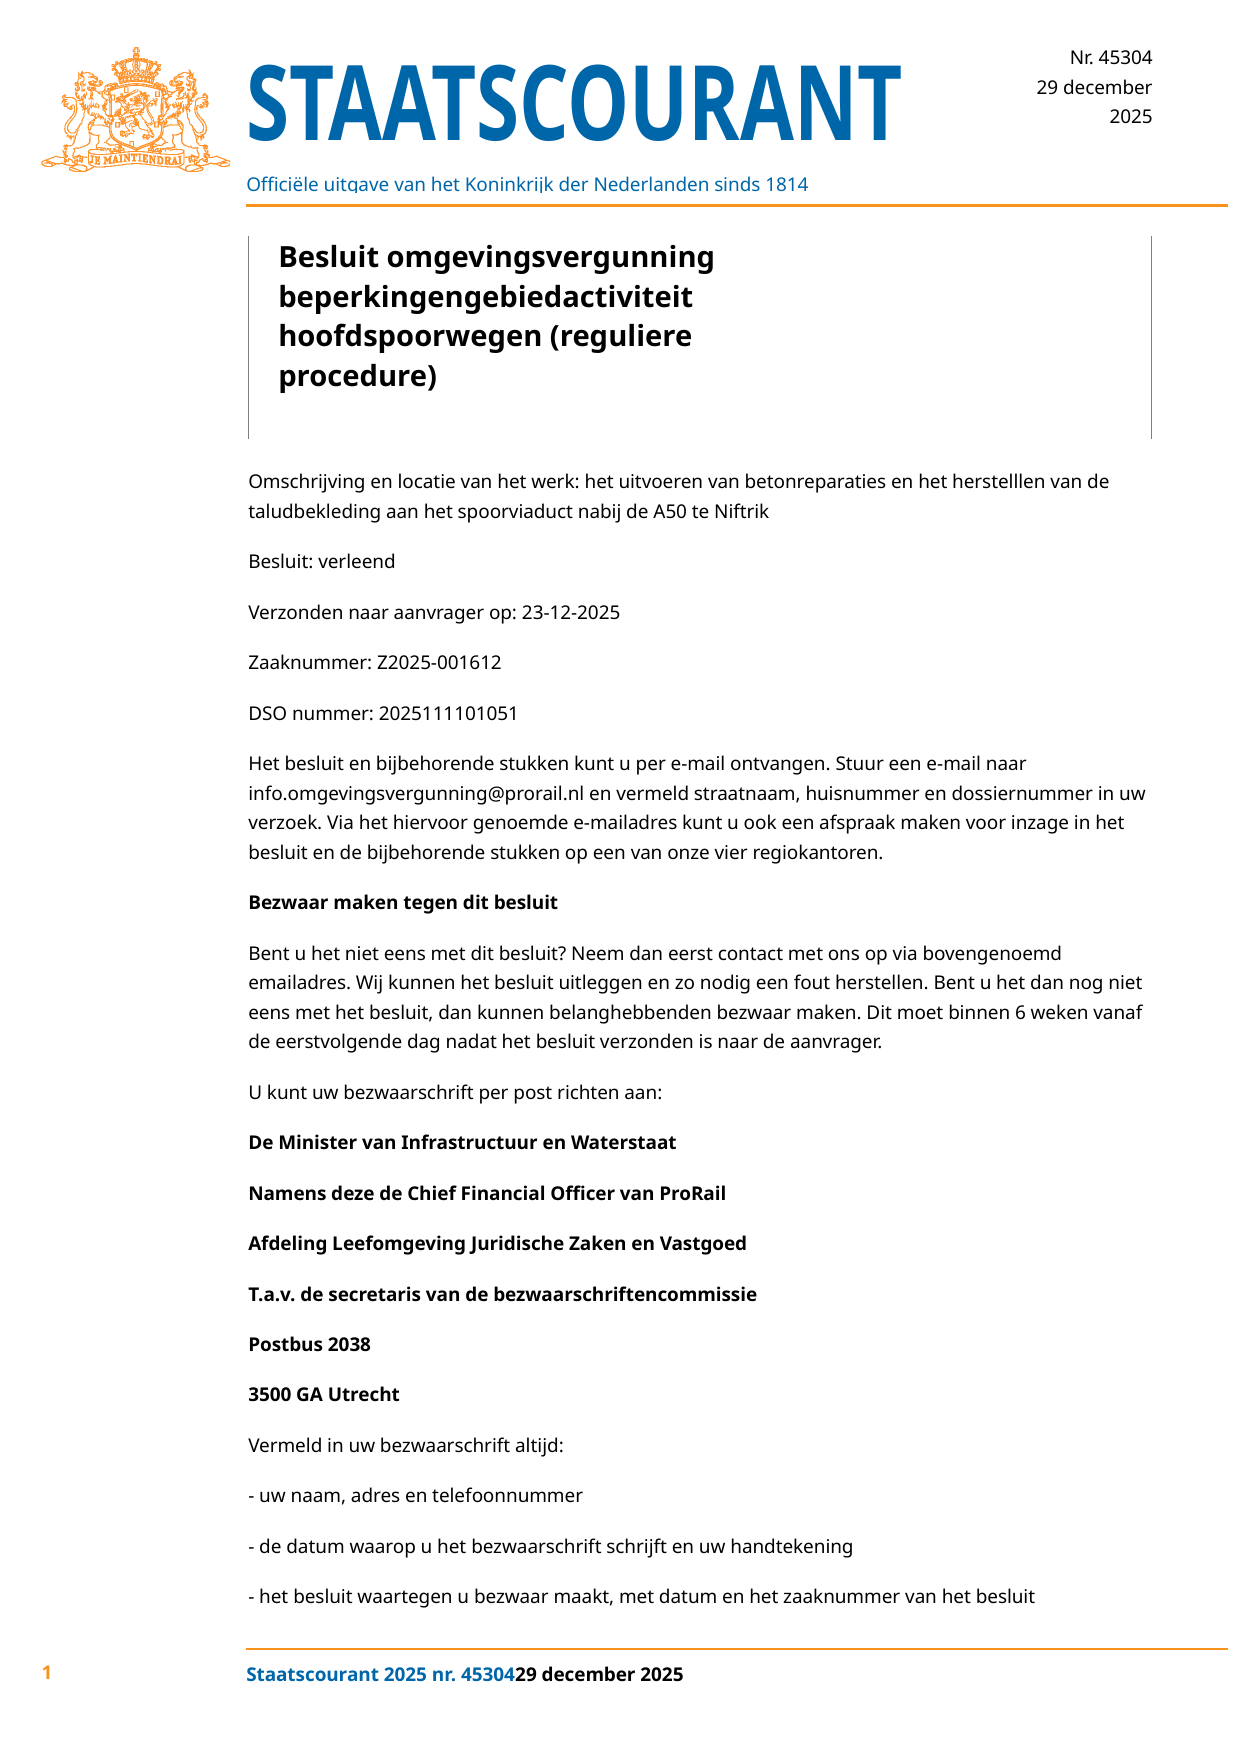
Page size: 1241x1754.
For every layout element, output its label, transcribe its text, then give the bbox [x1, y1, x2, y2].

text - het besluit waartegen u bezwaar maakt, met datum en het zaaknummer van het besluit [248, 1583, 1152, 1609]
table_header Besluit omgevingsvergunning beperkingengebiedactiviteit hoofdspoorwegen (reguliere procedure) [249, 236, 850, 439]
text Namens deze de Chief Financial Officer van ProRail [248, 1180, 1152, 1206]
table_header [1090, 236, 1151, 413]
text Afdeling Leefomgeving Juridische Zaken en Vastgoed [248, 1230, 1152, 1256]
text U kunt uw bezwaarschrift per post richten aan: [248, 1079, 1152, 1105]
table_header [850, 236, 912, 413]
text Het besluit en bijbehorende stukken kunt u per e-mail ontvangen. Stuur een e-mail naar info.omgevingsvergunning@prorail.nl en vermeld straatnaam, huisnummer en dossiernummer in uw verzoek. Via het hiervoor genoemde e-mailadres kunt u ook een afspraak maken voor inzage in het besluit en de bijbehorende stukken op een van onze vier regiokantoren. [248, 750, 1152, 865]
text De Minister van Infrastructuur en Waterstaat [248, 1129, 1152, 1155]
text T.a.v. de secretaris van de bezwaarschriftencommissie [248, 1281, 1152, 1306]
text 3500 GA Utrecht [248, 1382, 1152, 1407]
text Bent u het niet eens met dit besluit? Neem dan eerst contact met ons op via bovengenoemd emailadres. Wij kunnen het besluit uitleggen en zo nodig een fout herstellen. Bent u het dan nog niet eens met het besluit, dan kunnen belanghebbenden bezwaar maken. Dit moet binnen 6 weken vanaf de eerstvolgende dag nadat het besluit verzonden is naar de aanvrager. [248, 940, 1152, 1054]
text Zaaknummer: Z2025-001612 [248, 649, 1152, 675]
text DSO nummer: 2025111101051 [248, 700, 1152, 726]
text Vermeld in uw bezwaarschrift altijd: [248, 1432, 1152, 1458]
table_header [850, 414, 1151, 439]
text Bezwaar maken tegen dit besluit [248, 889, 1152, 915]
text Postbus 2038 [248, 1331, 1152, 1357]
text - uw naam, adres en telefoonnummer [248, 1482, 1152, 1508]
picture [41, 47, 231, 172]
text Verzonden naar aanvrager op: 23-12-2025 [248, 599, 1152, 625]
text Omschrijving en locatie van het werk: het uitvoeren van betonreparaties en het herstelllen van de taludbekleding aan het spoorviaduct nabij de A50 te Niftrik [248, 469, 1152, 524]
text - de datum waarop u het bezwaarschrift schrijft en uw handtekening [248, 1533, 1152, 1558]
picture [912, 236, 1090, 414]
text Besluit: verleend [248, 549, 1152, 574]
